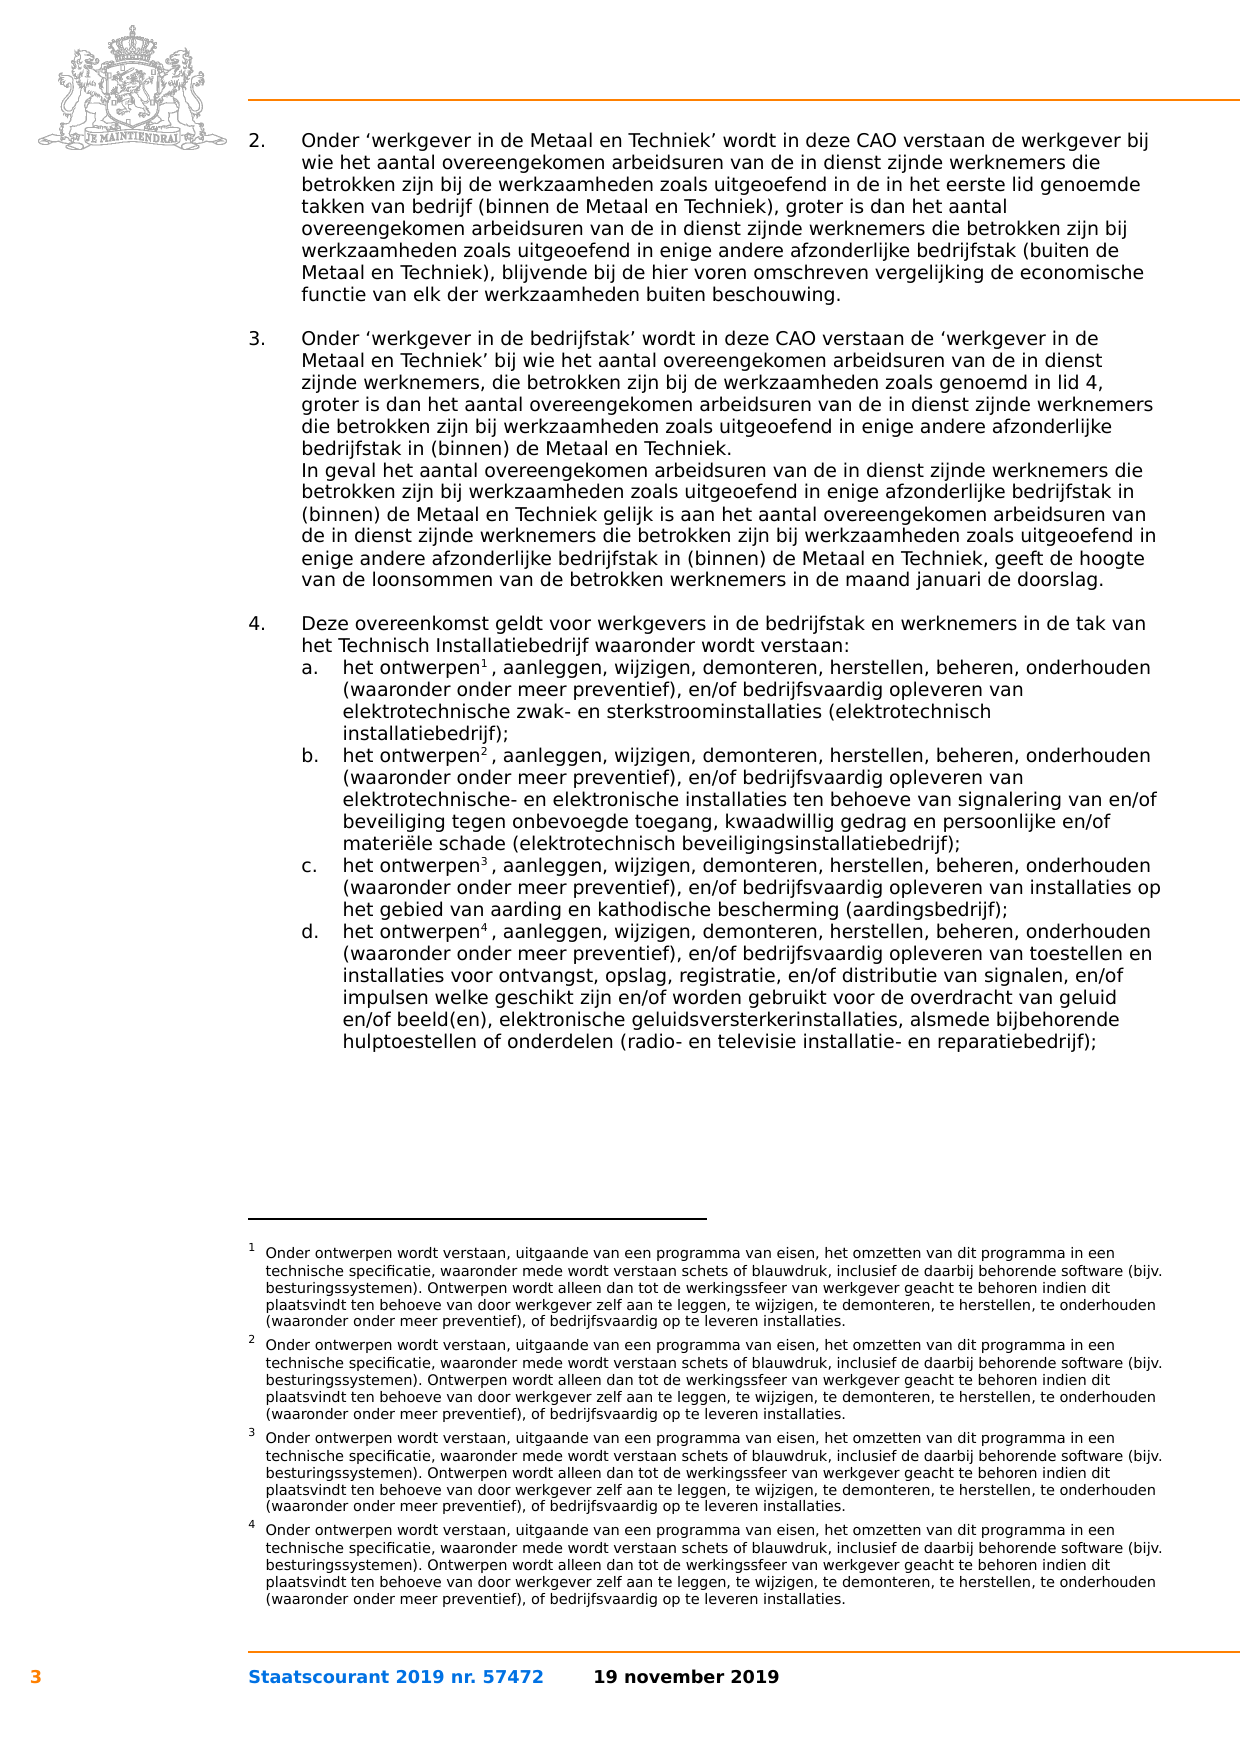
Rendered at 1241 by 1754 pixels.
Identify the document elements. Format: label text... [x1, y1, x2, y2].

text Onder ontwerpen wordt verstaan, uitgaande van een programma van eisen, het omzetten van dit programma in een technische specificatie, waaronder mede wordt verstaan schets of blauwdruk, inclusief de daarbij behorende software (bijv. besturingssystemen). Ontwerpen wordt alleen dan tot de werkingssfeer van werkgever geacht te behoren indien dit plaatsvindt ten behoeve van door werkgever zelf aan te leggen, te wijzigen, te demonteren, te herstellen, te onderhouden (waaronder onder meer preventief), of bedrijfsvaardig op te leveren installaties. [248, 1426, 1163, 1515]
text d. het ontwerpen, aanleggen, wijzigen, demonteren, herstellen, beheren, onderhouden (waaronder onder meer preventief), en/of bedrijfsvaardig opleveren van toestellen en installaties voor ontvangst, opslag, registratie, en/of distributie van signalen, en/of impulsen welke geschikt zijn en/of worden gebruikt voor de overdracht van geluid en/of beeld(en), elektronische geluidsversterkerinstallaties, alsmede bijbehorende hulptoestellen of onderdelen (radio‑ en televisie installatie‑ en reparatiebedrijf); [301, 921, 1163, 1053]
text c. het ontwerpen, aanleggen, wijzigen, demonteren, herstellen, beheren, onderhouden (waaronder onder meer preventief), en/of bedrijfsvaardig opleveren van installaties op het gebied van aarding en kathodische bescherming (aardingsbedrijf); [301, 855, 1163, 921]
text b. het ontwerpen, aanleggen, wijzigen, demonteren, herstellen, beheren, onderhouden (waaronder onder meer preventief), en/of bedrijfsvaardig opleveren van elektrotechnische‑ en elektronische installaties ten behoeve van signalering van en/of beveiliging tegen onbevoegde toegang, kwaadwillig gedrag en persoonlijke en/of materiële schade (elektrotechnisch beveiligingsinstallatiebedrijf); [301, 745, 1163, 855]
text a. het ontwerpen, aanleggen, wijzigen, demonteren, herstellen, beheren, onderhouden (waaronder onder meer preventief), en/of bedrijfsvaardig opleveren van elektrotechnische zwak‑ en sterkstroominstallaties (elektrotechnisch installatiebedrijf); [301, 657, 1163, 745]
text Onder ontwerpen wordt verstaan, uitgaande van een programma van eisen, het omzetten van dit programma in een technische specificatie, waaronder mede wordt verstaan schets of blauwdruk, inclusief de daarbij behorende software (bijv. besturingssystemen). Ontwerpen wordt alleen dan tot de werkingssfeer van werkgever geacht te behoren indien dit plaatsvindt ten behoeve van door werkgever zelf aan te leggen, te wijzigen, te demonteren, te herstellen, te onderhouden (waaronder onder meer preventief), of bedrijfsvaardig op te leveren installaties. [248, 1518, 1163, 1608]
picture [38, 25, 227, 150]
text 2. Onder ‘werkgever in de Metaal en Techniek’ wordt in deze CAO verstaan de werkgever bij wie het aantal overeengekomen arbeidsuren van de in dienst zijnde werknemers die betrokken zijn bij de werkzaamheden zoals uitgeoefend in de in het eerste lid genoemde takken van bedrijf (binnen de Metaal en Techniek), groter is dan het aantal overeengekomen arbeidsuren van de in dienst zijnde werknemers die betrokken zijn bij werkzaamheden zoals uitgeoefend in enige andere afzonderlijke bedrijfstak (buiten de Metaal en Techniek), blijvende bij de hier voren omschreven vergelijking de economische functie van elk der werkzaamheden buiten beschouwing. [248, 130, 1163, 306]
text 3. Onder ‘werkgever in de bedrijfstak’ wordt in deze CAO verstaan de ‘werkgever in de Metaal en Techniek’ bij wie het aantal overeengekomen arbeidsuren van de in dienst zijnde werknemers, die betrokken zijn bij de werkzaamheden zoals genoemd in lid 4, groter is dan het aantal overeengekomen arbeidsuren van de in dienst zijnde werknemers die betrokken zijn bij werkzaamheden zoals uitgeoefend in enige andere afzonderlijke bedrijfstak in (binnen) de Metaal en Techniek. [248, 328, 1163, 459]
text 4. Deze overeenkomst geldt voor werkgevers in de bedrijfstak en werknemers in de tak van het Technisch Installatiebedrijf waaronder wordt verstaan: [248, 613, 1163, 657]
text Onder ontwerpen wordt verstaan, uitgaande van een programma van eisen, het omzetten van dit programma in een technische specificatie, waaronder mede wordt verstaan schets of blauwdruk, inclusief de daarbij behorende software (bijv. besturingssystemen). Ontwerpen wordt alleen dan tot de werkingssfeer van werkgever geacht te behoren indien dit plaatsvindt ten behoeve van door werkgever zelf aan te leggen, te wijzigen, te demonteren, te herstellen, te onderhouden (waaronder onder meer preventief), of bedrijfsvaardig op te leveren installaties. [248, 1333, 1163, 1423]
text Onder ontwerpen wordt verstaan, uitgaande van een programma van eisen, het omzetten van dit programma in een technische specificatie, waaronder mede wordt verstaan schets of blauwdruk, inclusief de daarbij behorende software (bijv. besturingssystemen). Ontwerpen wordt alleen dan tot de werkingssfeer van werkgever geacht te behoren indien dit plaatsvindt ten behoeve van door werkgever zelf aan te leggen, te wijzigen, te demonteren, te herstellen, te onderhouden (waaronder onder meer preventief), of bedrijfsvaardig op te leveren installaties. [248, 1241, 1163, 1330]
text In geval het aantal overeengekomen arbeidsuren van de in dienst zijnde werknemers die betrokken zijn bij werkzaamheden zoals uitgeoefend in enige afzonderlijke bedrijfstak in (binnen) de Metaal en Techniek gelijk is aan het aantal overeengekomen arbeidsuren van de in dienst zijnde werknemers die betrokken zijn bij werkzaamheden zoals uitgeoefend in enige andere afzonderlijke bedrijfstak in (binnen) de Metaal en Techniek, geeft de hoogte van de loonsommen van de betrokken werknemers in de maand januari de doorslag. [301, 459, 1163, 591]
